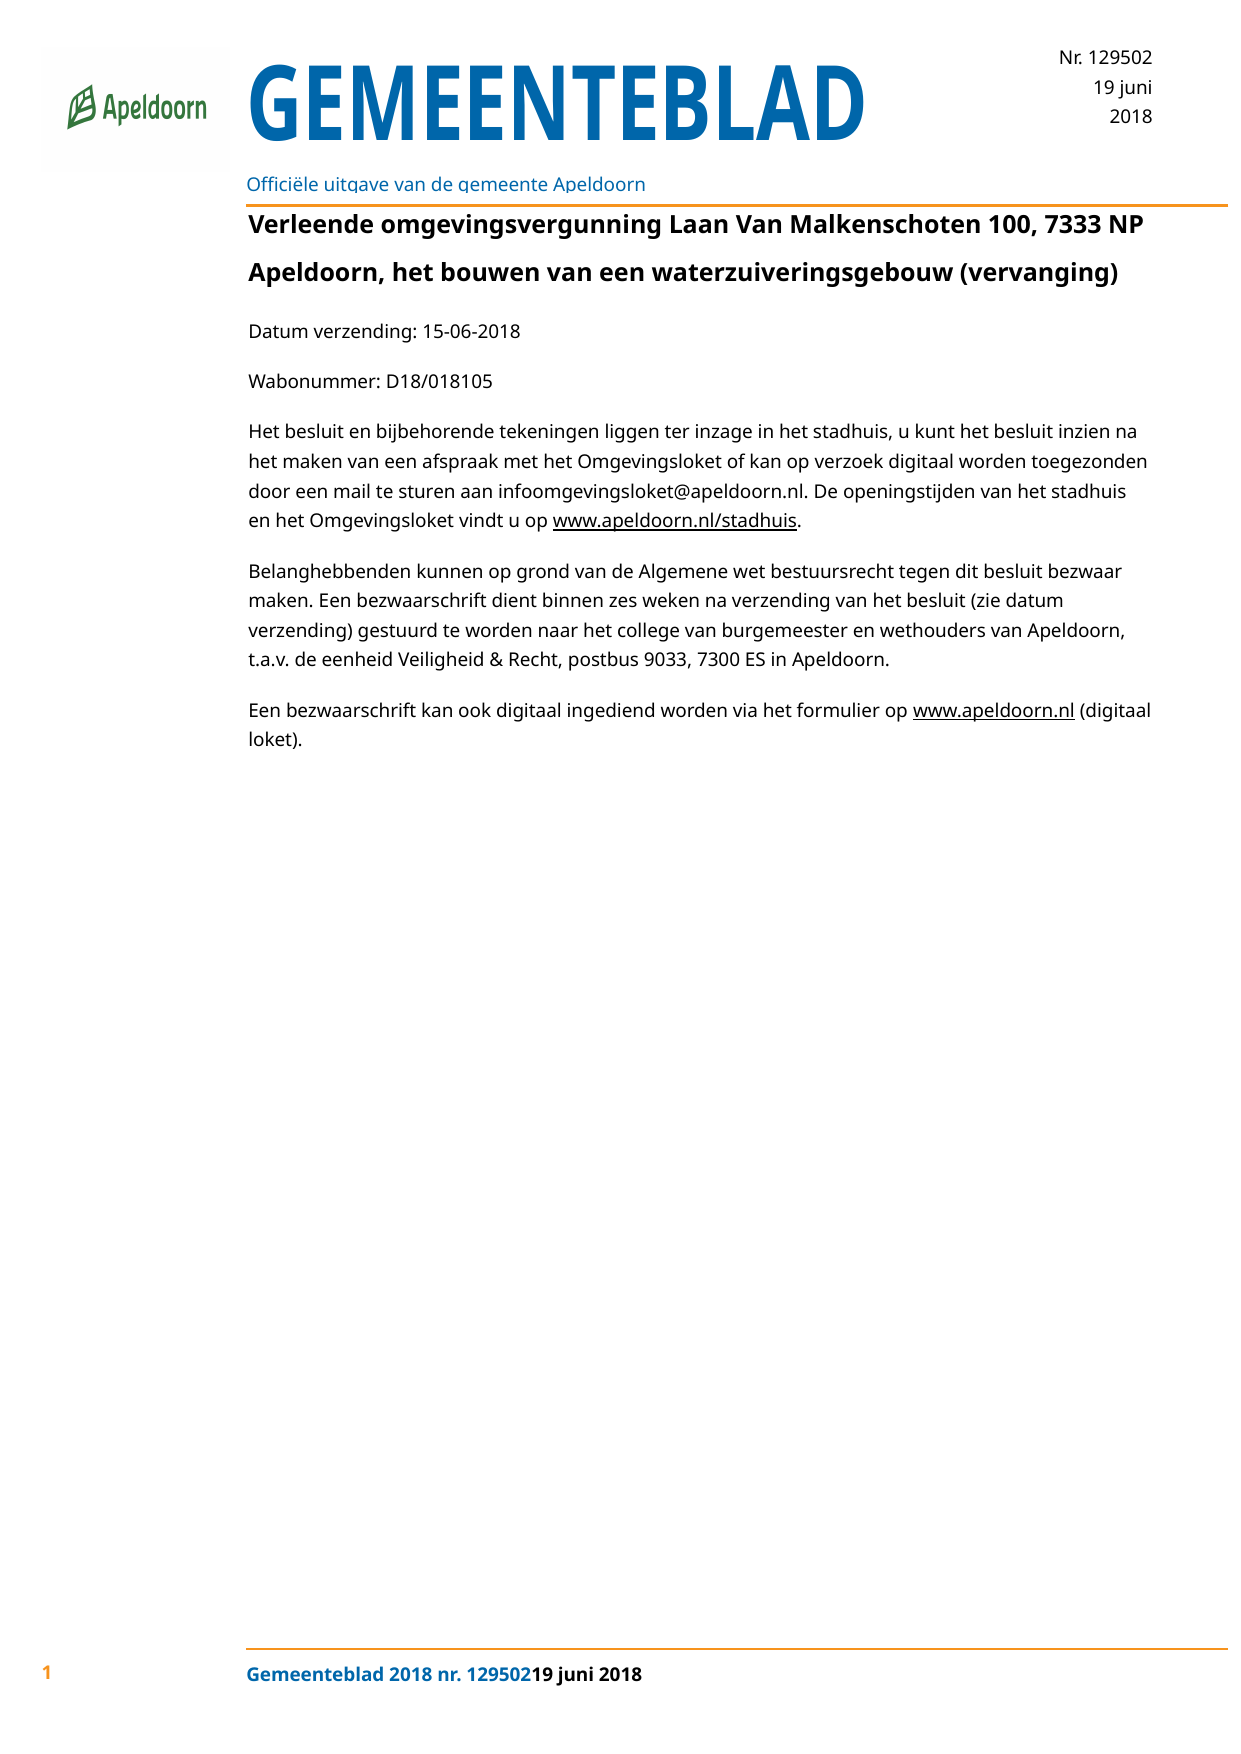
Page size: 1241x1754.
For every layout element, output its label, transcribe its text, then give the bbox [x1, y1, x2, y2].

picture [41, 47, 231, 172]
text Verleende omgevingsvergunning Laan Van Malkenschoten 100, 7333 NP Apeldoorn, het bouwen van een waterzuiveringsgebouw (vervanging) [248, 207, 1152, 288]
text Wabonummer: D18/018105 [248, 368, 1152, 394]
text Een bezwaarschrift kan ook digitaal ingediend worden via het formulier op www.apeldoorn.nl (digitaal loket). [248, 697, 1152, 752]
text Belanghebbenden kunnen op grond van de Algemene wet bestuursrecht tegen dit besluit bezwaar maken. Een bezwaarschrift dient binnen zes weken na verzending van het besluit (zie datum verzending) gestuurd te worden naar het college van burgemeester en wethouders van Apeldoorn, t.a.v. de eenheid Veiligheid & Recht, postbus 9033, 7300 ES in Apeldoorn. [248, 558, 1152, 672]
text Datum verzending: 15-06-2018 [248, 318, 1152, 344]
text Het besluit en bijbehorende tekeningen liggen ter inzage in het stadhuis, u kunt het besluit inzien na het maken van een afspraak met het Omgevingsloket of kan op verzoek digitaal worden toegezonden door een mail te sturen aan infoomgevingsloket@apeldoorn.nl. De openingstijden van het stadhuis en het Omgevingsloket vindt u op www.apeldoorn.nl/stadhuis. [248, 419, 1152, 533]
